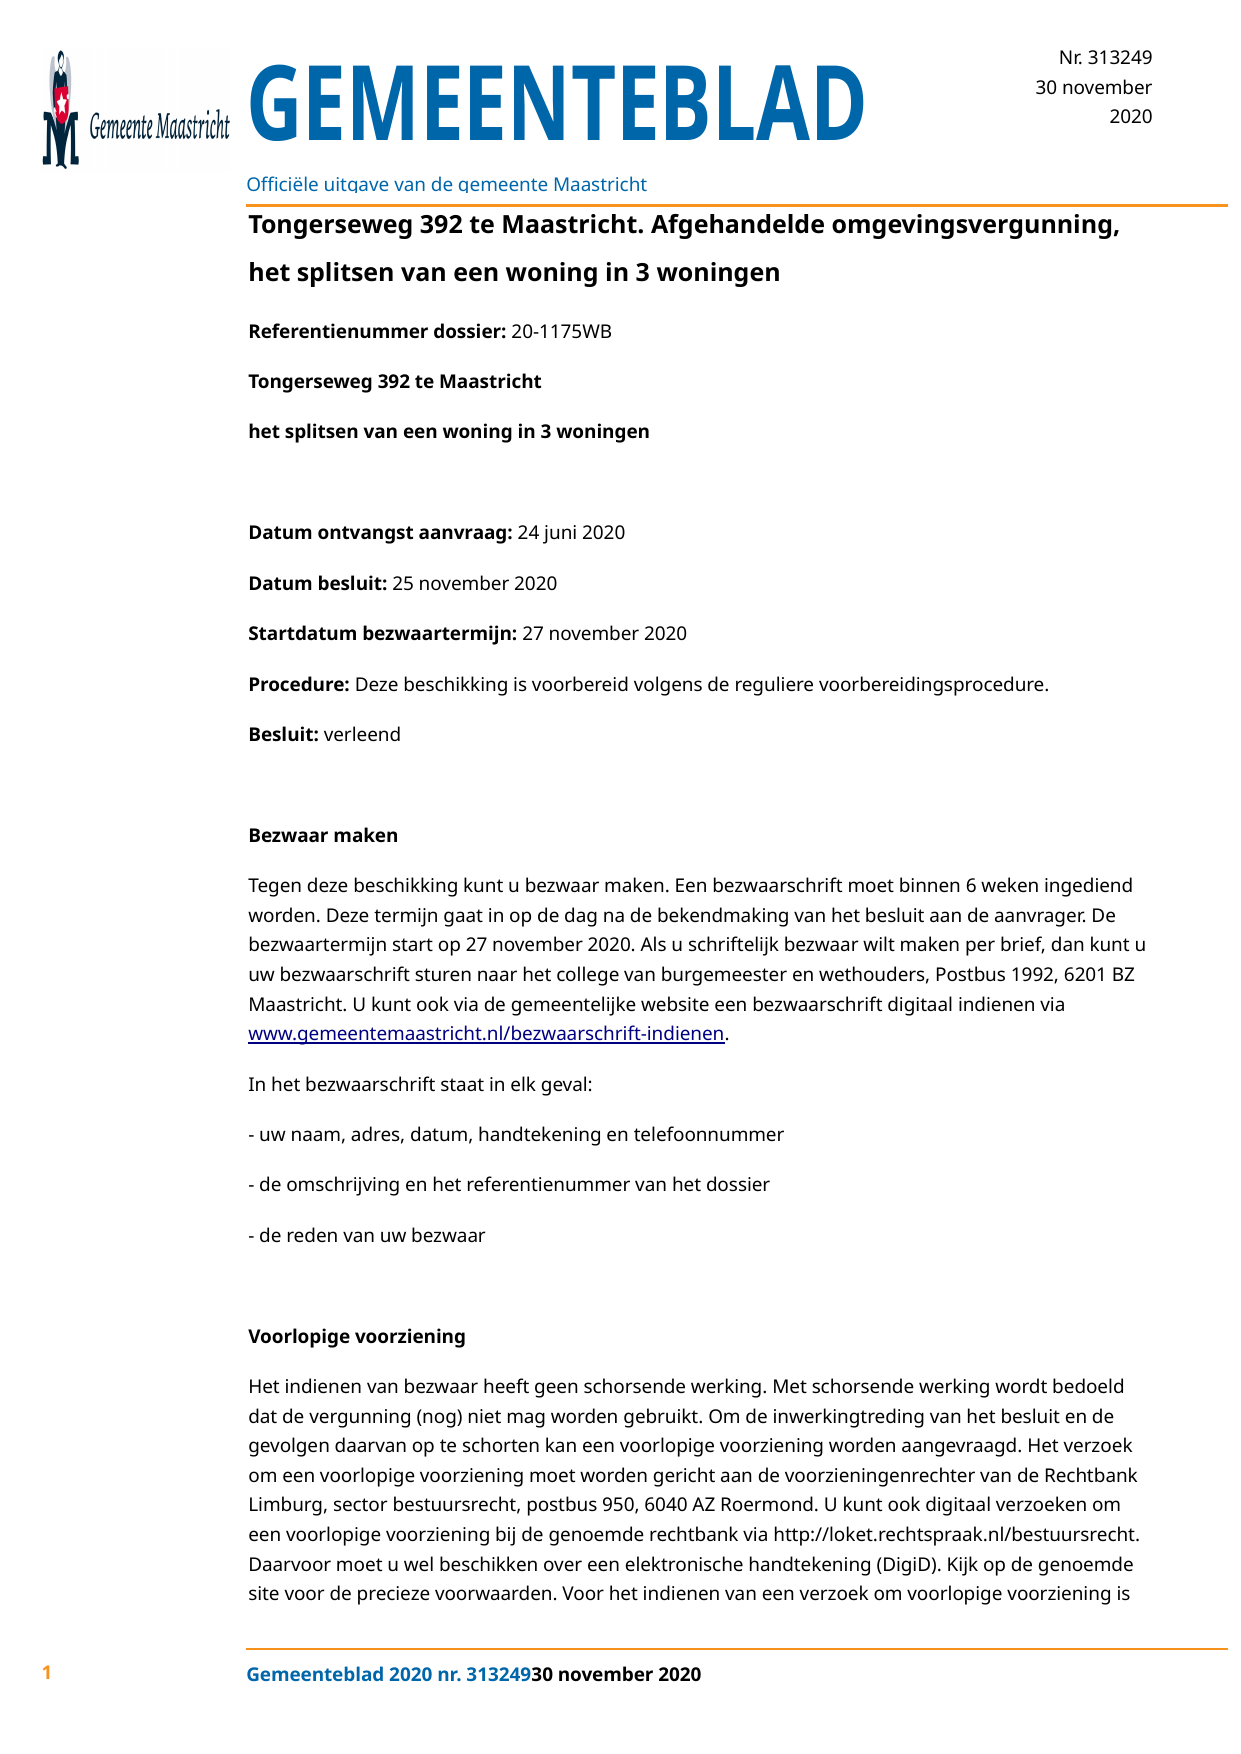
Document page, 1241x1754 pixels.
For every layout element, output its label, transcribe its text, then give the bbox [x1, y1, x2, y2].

text Procedure: Deze beschikking is voorbereid volgens de reguliere voorbereidingsprocedure. [248, 671, 1152, 697]
text Tegen deze beschikking kunt u bezwaar maken. Een bezwaarschrift moet binnen 6 weken ingediend worden. Deze termijn gaat in op de dag na de bekendmaking van het besluit aan de aanvrager. De bezwaartermijn start op 27 november 2020. Als u schriftelijk bezwaar wilt maken per brief, dan kunt u uw bezwaarschrift sturen naar het college van burgemeester en wethouders, Postbus 1992, 6201 BZ Maastricht. U kunt ook via de gemeentelijke website een bezwaarschrift digitaal indienen via www.gemeentemaastricht.nl/bezwaarschrift-indienen. [248, 872, 1152, 1046]
text Tongerseweg 392 te Maastricht. Afgehandelde omgevingsvergunning, het splitsen van een woning in 3 woningen [248, 207, 1152, 288]
text Bezwaar maken [248, 822, 1152, 848]
text Datum besluit: 25 november 2020 [248, 570, 1152, 596]
text Voorlopige voorziening [248, 1323, 1152, 1349]
text Referentienummer dossier: 20-1175WB [248, 318, 1152, 344]
text - uw naam, adres, datum, handtekening en telefoonnummer [248, 1121, 1152, 1147]
text Datum ontvangst aanvraag: 24 juni 2020 [248, 519, 1152, 545]
text In het bezwaarschrift staat in elk geval: [248, 1071, 1152, 1097]
text Tongerseweg 392 te Maastricht [248, 368, 1152, 394]
text Het indienen van bezwaar heeft geen schorsende werking. Met schorsende werking wordt bedoeld dat de vergunning (nog) niet mag worden gebruikt. Om de inwerkingtreding van het besluit en de gevolgen daarvan op te schorten kan een voorlopige voorziening worden aangevraagd. Het verzoek om een voorlopige voorziening moet worden gericht aan de voorzieningenrechter van de Rechtbank Limburg, sector bestuursrecht, postbus 950, 6040 AZ Roermond. U kunt ook digitaal verzoeken om een voorlopige voorziening bij de genoemde rechtbank via http://loket.rechtspraak.nl/bestuursrecht. Daarvoor moet u wel beschikken over een elektronische handtekening (DigiD). Kijk op de genoemde site voor de precieze voorwaarden. Voor het indienen van een verzoek om voorlopige voorziening is [248, 1373, 1152, 1606]
picture [41, 47, 231, 172]
text Besluit: verleend [248, 721, 1152, 747]
text - de reden van uw bezwaar [248, 1222, 1152, 1248]
text - de omschrijving en het referentienummer van het dossier [248, 1172, 1152, 1197]
text het splitsen van een woning in 3 woningen [248, 419, 1152, 444]
text Startdatum bezwaartermijn: 27 november 2020 [248, 620, 1152, 646]
